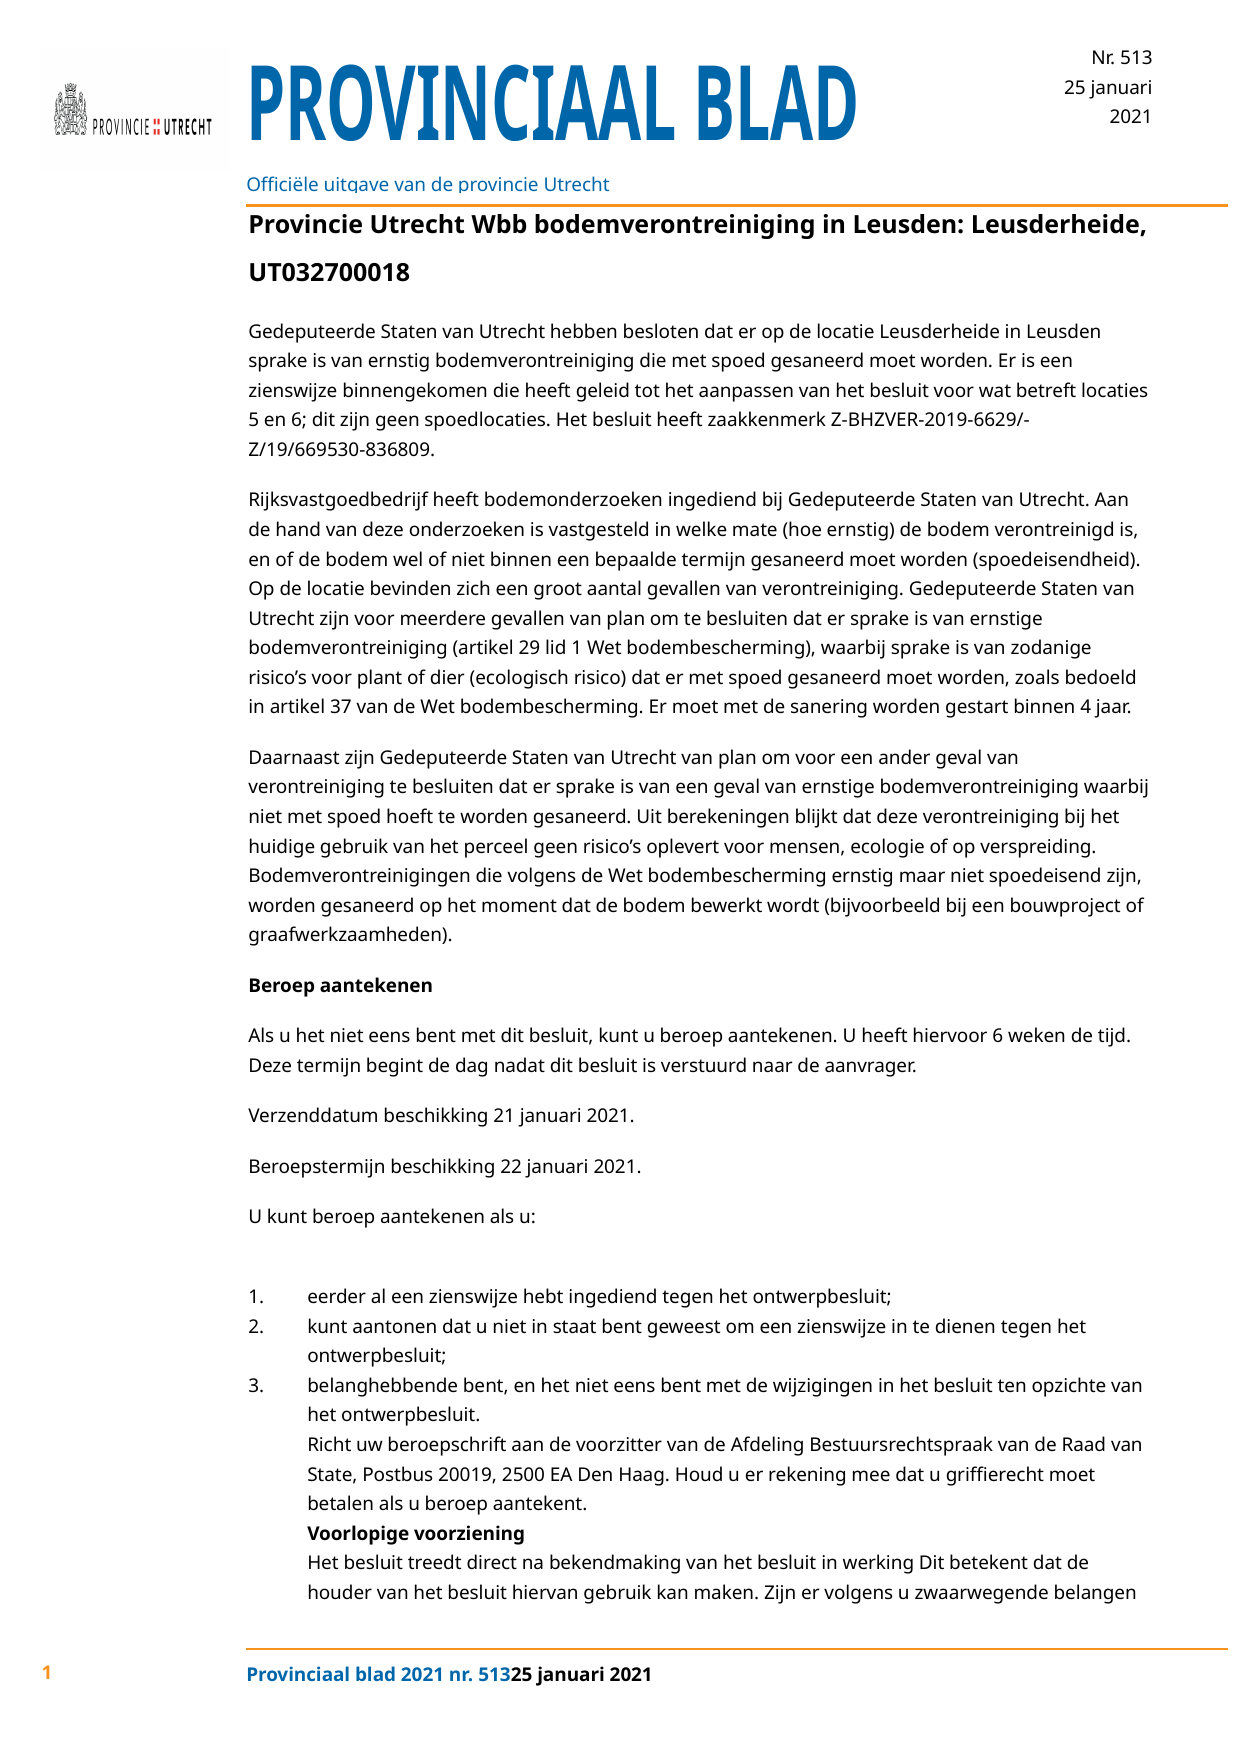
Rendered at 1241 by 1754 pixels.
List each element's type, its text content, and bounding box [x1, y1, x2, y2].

text Beroepstermijn beschikking 22 januari 2021. [248, 1153, 1152, 1179]
list Het besluit treedt direct na bekendmaking van het besluit in werking Dit betekent dat de houder van het besluit hiervan gebruik kan maken. Zijn er volgens u zwaarwegende belangen [248, 1549, 1152, 1605]
text Daarnaast zijn Gedeputeerde Staten van Utrecht van plan om voor een ander geval van verontreiniging te besluiten dat er sprake is van een geval van ernstige bodemverontreiniging waarbij niet met spoed hoeft te worden gesaneerd. Uit berekeningen blijkt dat deze verontreiniging bij het huidige gebruik van het perceel geen risico’s oplevert voor mensen, ecologie of op verspreiding. Bodemverontreinigingen die volgens de Wet bodembescherming ernstig maar niet spoedeisend zijn, worden gesaneerd op het moment dat de bodem bewerkt wordt (bijvoorbeeld bij een bouwproject of graafwerkzaamheden). [248, 744, 1152, 947]
list belanghebbende bent, en het niet eens bent met de wijzigingen in het besluit ten opzichte van het ontwerpbesluit. [248, 1372, 1152, 1427]
text U kunt beroep aantekenen als u: [248, 1203, 1152, 1229]
text Rijksvastgoedbedrijf heeft bodemonderzoeken ingediend bij Gedeputeerde Staten van Utrecht. Aan de hand van deze onderzoeken is vastgesteld in welke mate (hoe ernstig) de bodem verontreinigd is, en of de bodem wel of niet binnen een bepaalde termijn gesaneerd moet worden (spoedeisendheid). Op de locatie bevinden zich een groot aantal gevallen van verontreiniging. Gedeputeerde Staten van Utrecht zijn voor meerdere gevallen van plan om te besluiten dat er sprake is van ernstige bodemverontreiniging (artikel 29 lid 1 Wet bodembescherming), waarbij sprake is van zodanige risico’s voor plant of dier (ecologisch risico) dat er met spoed gesaneerd moet worden, zoals bedoeld in artikel 37 van de Wet bodembescherming. Er moet met de sanering worden gestart binnen 4 jaar. [248, 487, 1152, 719]
text Als u het niet eens bent met dit besluit, kunt u beroep aantekenen. U heeft hiervoor 6 weken de tijd. Deze termijn begint de dag nadat dit besluit is verstuurd naar de aanvrager. [248, 1022, 1152, 1078]
text Beroep aantekenen [248, 972, 1152, 998]
text Provincie Utrecht Wbb bodemverontreiniging in Leusden: Leusderheide, UT032700018 [248, 207, 1152, 288]
picture [41, 47, 231, 172]
list Voorlopige voorziening [248, 1520, 1152, 1546]
list Richt uw beroepschrift aan de voorzitter van de Afdeling Bestuursrechtspraak van de Raad van State, Postbus 20019, 2500 EA Den Haag. Houd u er rekening mee dat u griffierecht moet betalen als u beroep aantekent. [248, 1431, 1152, 1516]
text Verzenddatum beschikking 21 januari 2021. [248, 1102, 1152, 1128]
list eerder al een zienswijze hebt ingediend tegen het ontwerpbesluit; [248, 1283, 1152, 1309]
text Gedeputeerde Staten van Utrecht hebben besloten dat er op de locatie Leusderheide in Leusden sprake is van ernstig bodemverontreiniging die met spoed gesaneerd moet worden. Er is een zienswijze binnengekomen die heeft geleid tot het aanpassen van het besluit voor wat betreft locaties 5 en 6; dit zijn geen spoedlocaties. Het besluit heeft zaakkenmerk Z-BHZVER-2019-6629/- Z/19/669530-836809. [248, 318, 1152, 462]
list kunt aantonen dat u niet in staat bent geweest om een zienswijze in te dienen tegen het ontwerpbesluit; [248, 1313, 1152, 1368]
